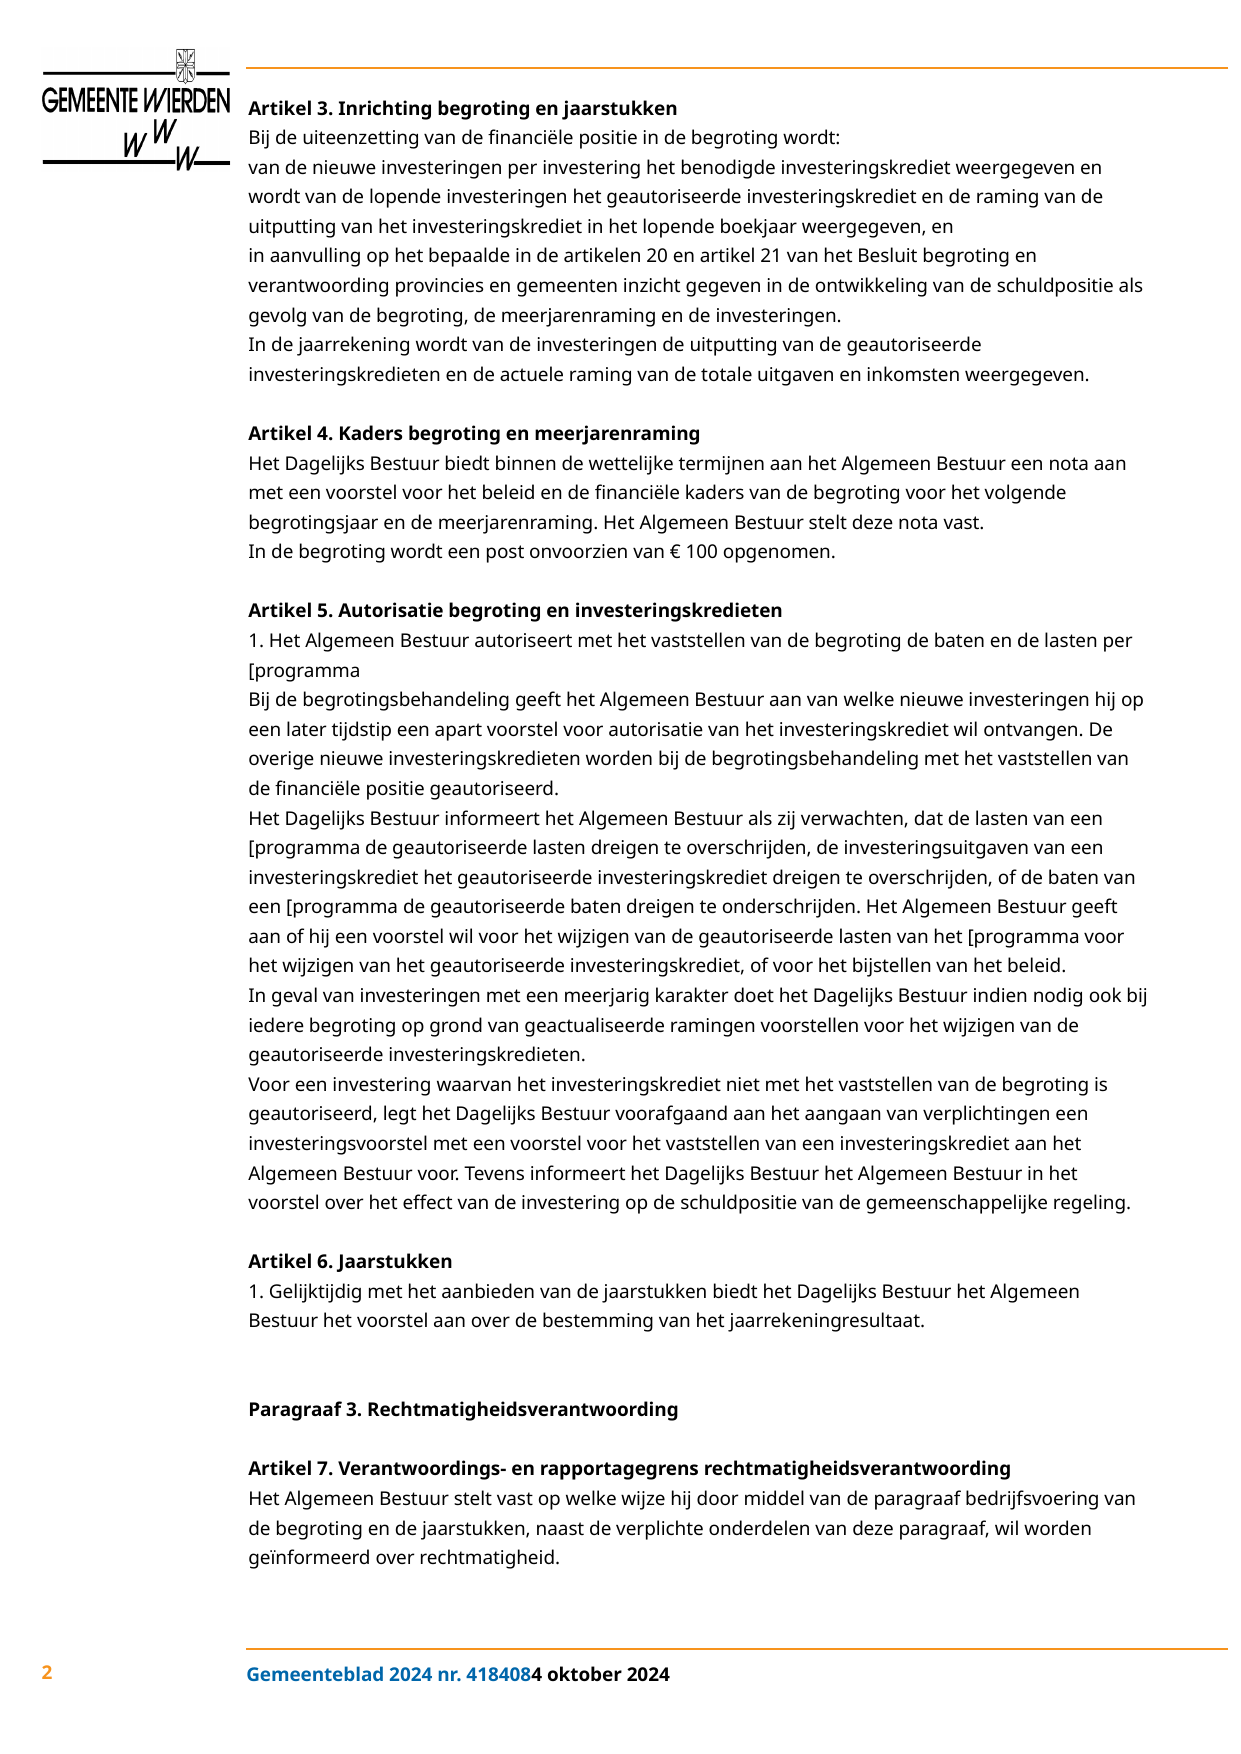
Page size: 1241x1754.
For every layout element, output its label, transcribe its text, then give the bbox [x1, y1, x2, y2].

text Artikel 7. Verantwoordings- en rapportagegrens rechtmatigheidsverantwoording [248, 1456, 1152, 1481]
text in aanvulling op het bepaalde in de artikelen 20 en artikel 21 van het Besluit begroting en verantwoording provincies en gemeenten inzicht gegeven in de ontwikkeling van de schuldpositie als gevolg van de begroting, de meerjarenraming en de investeringen. [248, 243, 1152, 328]
text In geval van investeringen met een meerjarig karakter doet het Dagelijks Bestuur indien nodig ook bij iedere begroting op grond van geactualiseerde ramingen voorstellen voor het wijzigen van de geautoriseerde investeringskredieten. [248, 982, 1152, 1067]
text Paragraaf 3. Rechtmatigheidsverantwoording [248, 1396, 1152, 1422]
text 1. Gelijktijdig met het aanbieden van de jaarstukken biedt het Dagelijks Bestuur het Algemeen Bestuur het voorstel aan over de bestemming van het jaarrekeningresultaat. [248, 1278, 1152, 1333]
text Het Dagelijks Bestuur biedt binnen de wettelijke termijnen aan het Algemeen Bestuur een nota aan met een voorstel voor het beleid en de financiële kaders van de begroting voor het volgende begrotingsjaar en de meerjarenraming. Het Algemeen Bestuur stelt deze nota vast. [248, 450, 1152, 535]
text Voor een investering waarvan het investeringskrediet niet met het vaststellen van de begroting is geautoriseerd, legt het Dagelijks Bestuur voorafgaand aan het aangaan van verplichtingen een investeringsvoorstel met een voorstel voor het vaststellen van een investeringskrediet aan het Algemeen Bestuur voor. Tevens informeert het Dagelijks Bestuur het Algemeen Bestuur in het voorstel over het effect van de investering op de schuldpositie van de gemeenschappelijke regeling. [248, 1071, 1152, 1215]
text Artikel 5. Autorisatie begroting en investeringskredieten [248, 598, 1152, 623]
text van de nieuwe investeringen per investering het benodigde investeringskrediet weergegeven en wordt van de lopende investeringen het geautoriseerde investeringskrediet en de raming van de uitputting van het investeringskrediet in het lopende boekjaar weergegeven, en [248, 154, 1152, 239]
text 1. Het Algemeen Bestuur autoriseert met het vaststellen van de begroting de baten en de lasten per [programma [248, 627, 1152, 683]
text Het Algemeen Bestuur stelt vast op welke wijze hij door middel van de paragraaf bedrijfsvoering van de begroting en de jaarstukken, naast de verplichte onderdelen van deze paragraaf, wil worden geïnformeerd over rechtmatigheid. [248, 1485, 1152, 1570]
text In de jaarrekening wordt van de investeringen de uitputting van de geautoriseerde investeringskredieten en de actuele raming van de totale uitgaven en inkomsten weergegeven. [248, 331, 1152, 387]
text Artikel 3. Inrichting begroting en jaarstukken [248, 95, 1152, 121]
text In de begroting wordt een post onvoorzien van € 100 opgenomen. [248, 538, 1152, 564]
text Bij de uiteenzetting van de financiële positie in de begroting wordt: [248, 124, 1152, 150]
picture [41, 47, 231, 172]
text Bij de begrotingsbehandeling geeft het Algemeen Bestuur aan van welke nieuwe investeringen hij op een later tijdstip een apart voorstel voor autorisatie van het investeringskrediet wil ontvangen. De overige nieuwe investeringskredieten worden bij de begrotingsbehandeling met het vaststellen van de financiële positie geautoriseerd. [248, 686, 1152, 801]
text Artikel 6. Jaarstukken [248, 1248, 1152, 1274]
text Het Dagelijks Bestuur informeert het Algemeen Bestuur als zij verwachten, dat de lasten van een [programma de geautoriseerde lasten dreigen te overschrijden, de investeringsuitgaven van een investeringskrediet het geautoriseerde investeringskrediet dreigen te overschrijden, of de baten van een [programma de geautoriseerde baten dreigen te onderschrijden. Het Algemeen Bestuur geeft aan of hij een voorstel wil voor het wijzigen van de geautoriseerde lasten van het [programma voor het wijzigen van het geautoriseerde investeringskrediet, of voor het bijstellen van het beleid. [248, 805, 1152, 978]
text Artikel 4. Kaders begroting en meerjarenraming [248, 420, 1152, 446]
